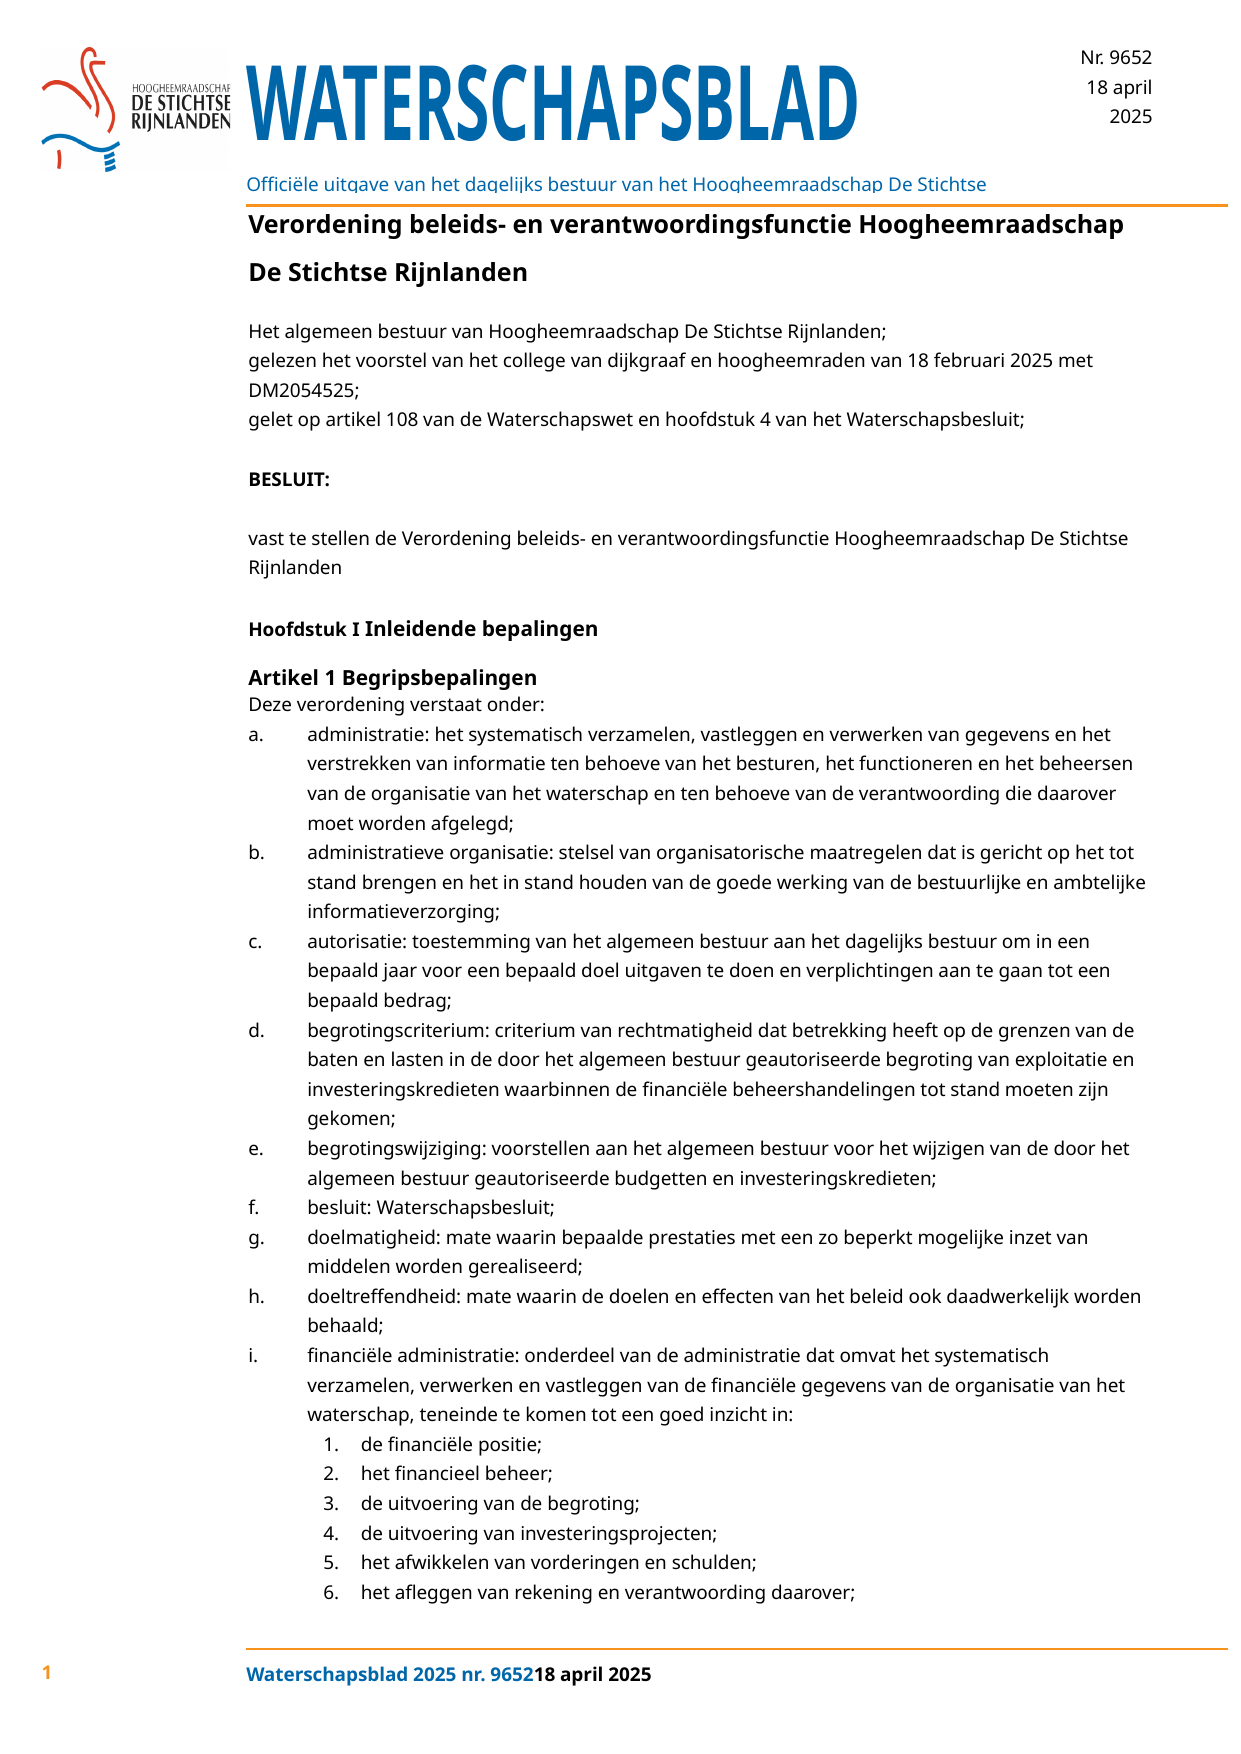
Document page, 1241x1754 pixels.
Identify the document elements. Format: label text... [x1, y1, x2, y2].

list doeltreffendheid: mate waarin de doelen en effecten van het beleid ook daadwerkelijk worden behaald; [248, 1283, 1152, 1338]
list de uitvoering van de begroting; [323, 1490, 1152, 1516]
text Artikel 1 Begripsbepalingen [248, 663, 1152, 691]
list het financieel beheer; [323, 1461, 1152, 1486]
text gelezen het voorstel van het college van dijkgraaf en hoogheemraden van 18 februari 2025 met DM2054525; [248, 347, 1152, 403]
picture [41, 47, 231, 172]
list administratie: het systematisch verzamelen, vastleggen en verwerken van gegevens en het verstrekken van informatie ten behoeve van het besturen, het functioneren en het beheersen van de organisatie van het waterschap en ten behoeve van de verantwoording die daarover moet worden afgelegd; [248, 721, 1152, 836]
list doelmatigheid: mate waarin bepaalde prestaties met een zo beperkt mogelijke inzet van middelen worden gerealiseerd; [248, 1224, 1152, 1279]
text Het algemeen bestuur van Hoogheemraadschap De Stichtse Rijnlanden; [248, 318, 1152, 344]
list de financiële positie; [323, 1431, 1152, 1457]
list het afleggen van rekening en verantwoording daarover; [323, 1579, 1152, 1605]
list begrotingscriterium: criterium van rechtmatigheid dat betrekking heeft op de grenzen van de baten en lasten in de door het algemeen bestuur geautoriseerde begroting van exploitatie en investeringskredieten waarbinnen de financiële beheershandelingen tot stand moeten zijn gekomen; [248, 1017, 1152, 1131]
list autorisatie: toestemming van het algemeen bestuur aan het dagelijks bestuur om in een bepaald jaar voor een bepaald doel uitgaven te doen en verplichtingen aan te gaan tot een bepaald bedrag; [248, 928, 1152, 1013]
text vast te stellen de Verordening beleids- en verantwoordingsfunctie Hoogheemraadschap De Stichtse Rijnlanden [248, 525, 1152, 580]
text gelet op artikel 108 van de Waterschapswet en hoofdstuk 4 van het Waterschapsbesluit; [248, 407, 1152, 432]
text Deze verordening verstaat onder: [248, 691, 1152, 717]
list financiële administratie: onderdeel van de administratie dat omvat het systematisch verzamelen, verwerken en vastleggen van de financiële gegevens van de organisatie van het waterschap, teneinde te komen tot een goed inzicht in: [248, 1342, 1152, 1427]
list begrotingswijziging: voorstellen aan het algemeen bestuur voor het wijzigen van de door het algemeen bestuur geautoriseerde budgetten en investeringskredieten; [248, 1135, 1152, 1191]
text BESLUIT: [248, 466, 1152, 492]
list administratieve organisatie: stelsel van organisatorische maatregelen dat is gericht op het tot stand brengen en het in stand houden van de goede werking van de bestuurlijke en ambtelijke informatieverzorging; [248, 839, 1152, 924]
text Verordening beleids- en verantwoordingsfunctie Hoogheemraadschap De Stichtse Rijnlanden [248, 207, 1152, 288]
list de uitvoering van investeringsprojecten; [323, 1520, 1152, 1546]
list het afwikkelen van vorderingen en schulden; [323, 1549, 1152, 1575]
list besluit: Waterschapsbesluit; [248, 1194, 1152, 1220]
text Hoofdstuk I Inleidende bepalingen [248, 614, 1152, 642]
